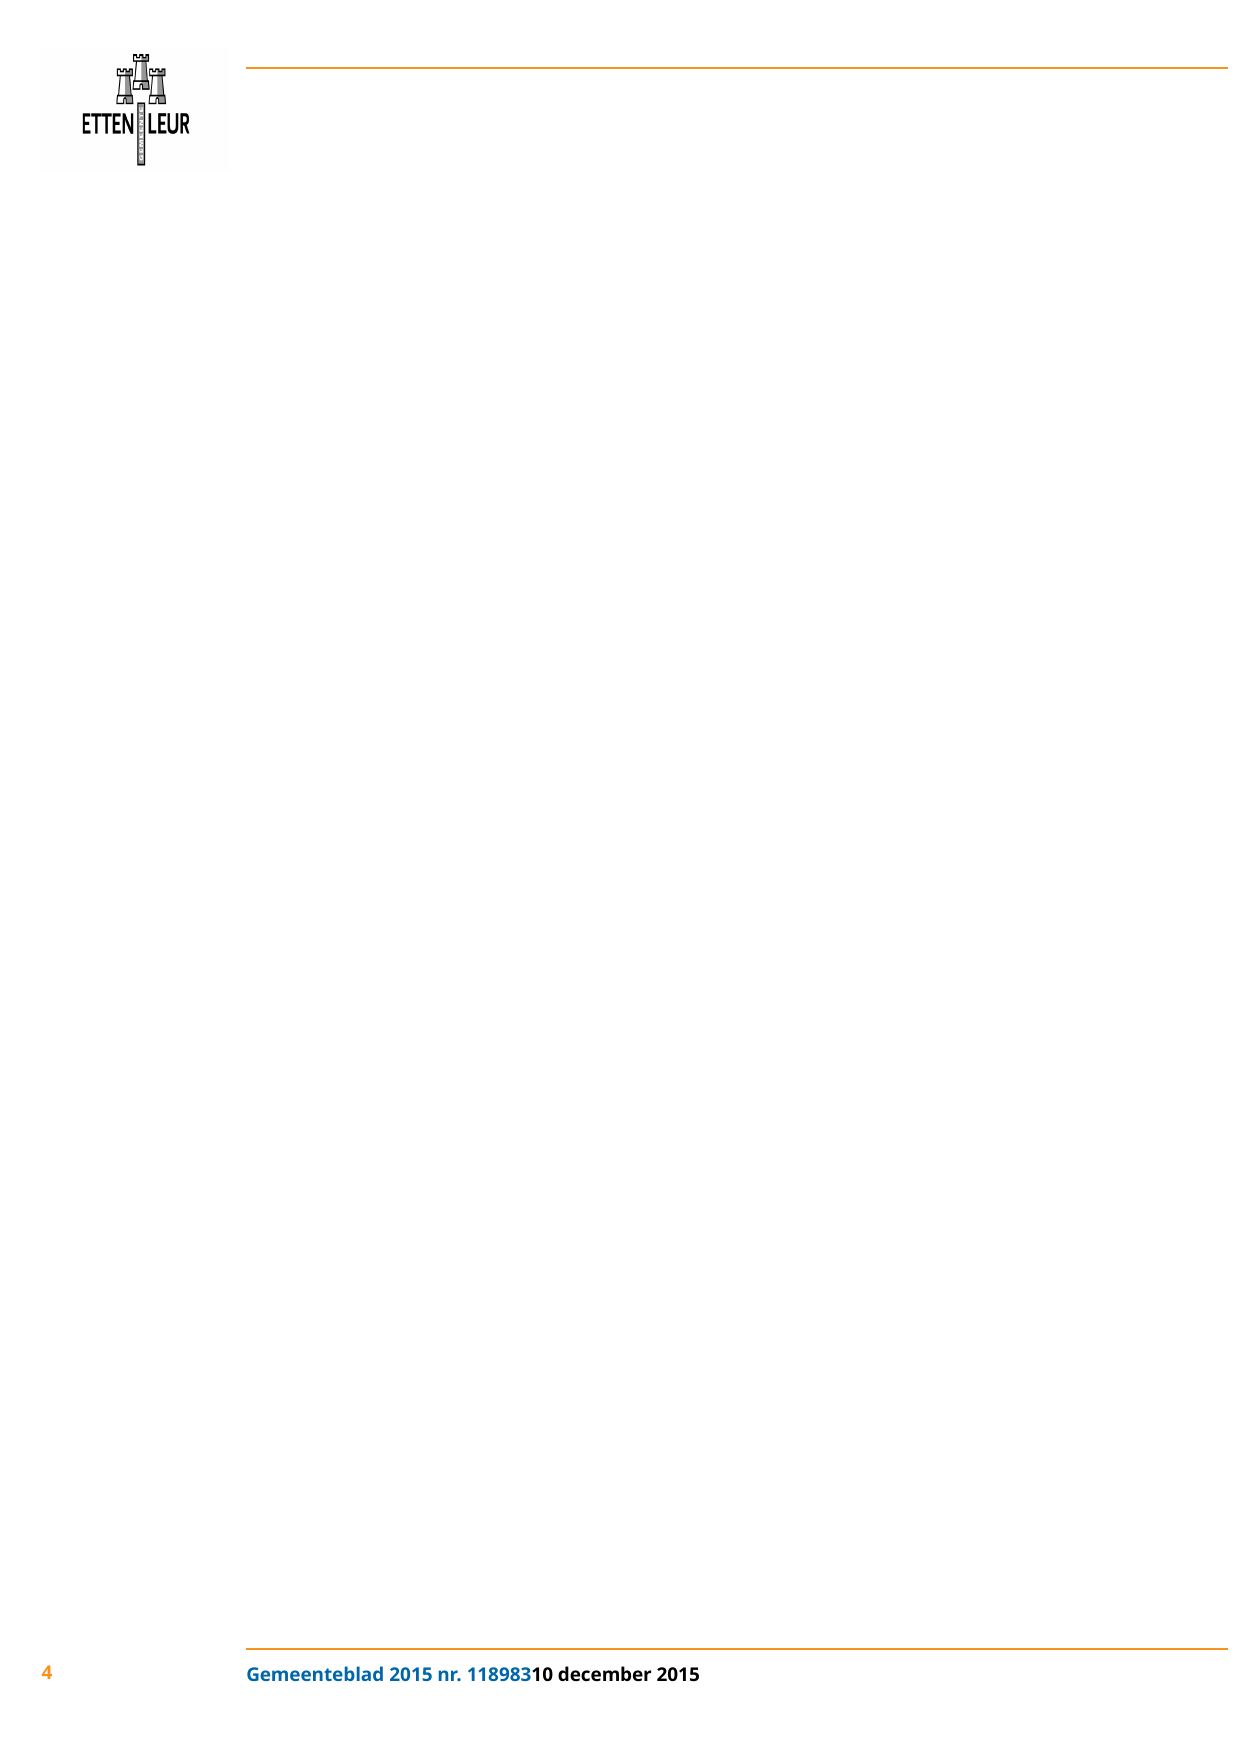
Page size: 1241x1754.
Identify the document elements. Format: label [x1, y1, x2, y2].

picture [41, 47, 231, 172]
